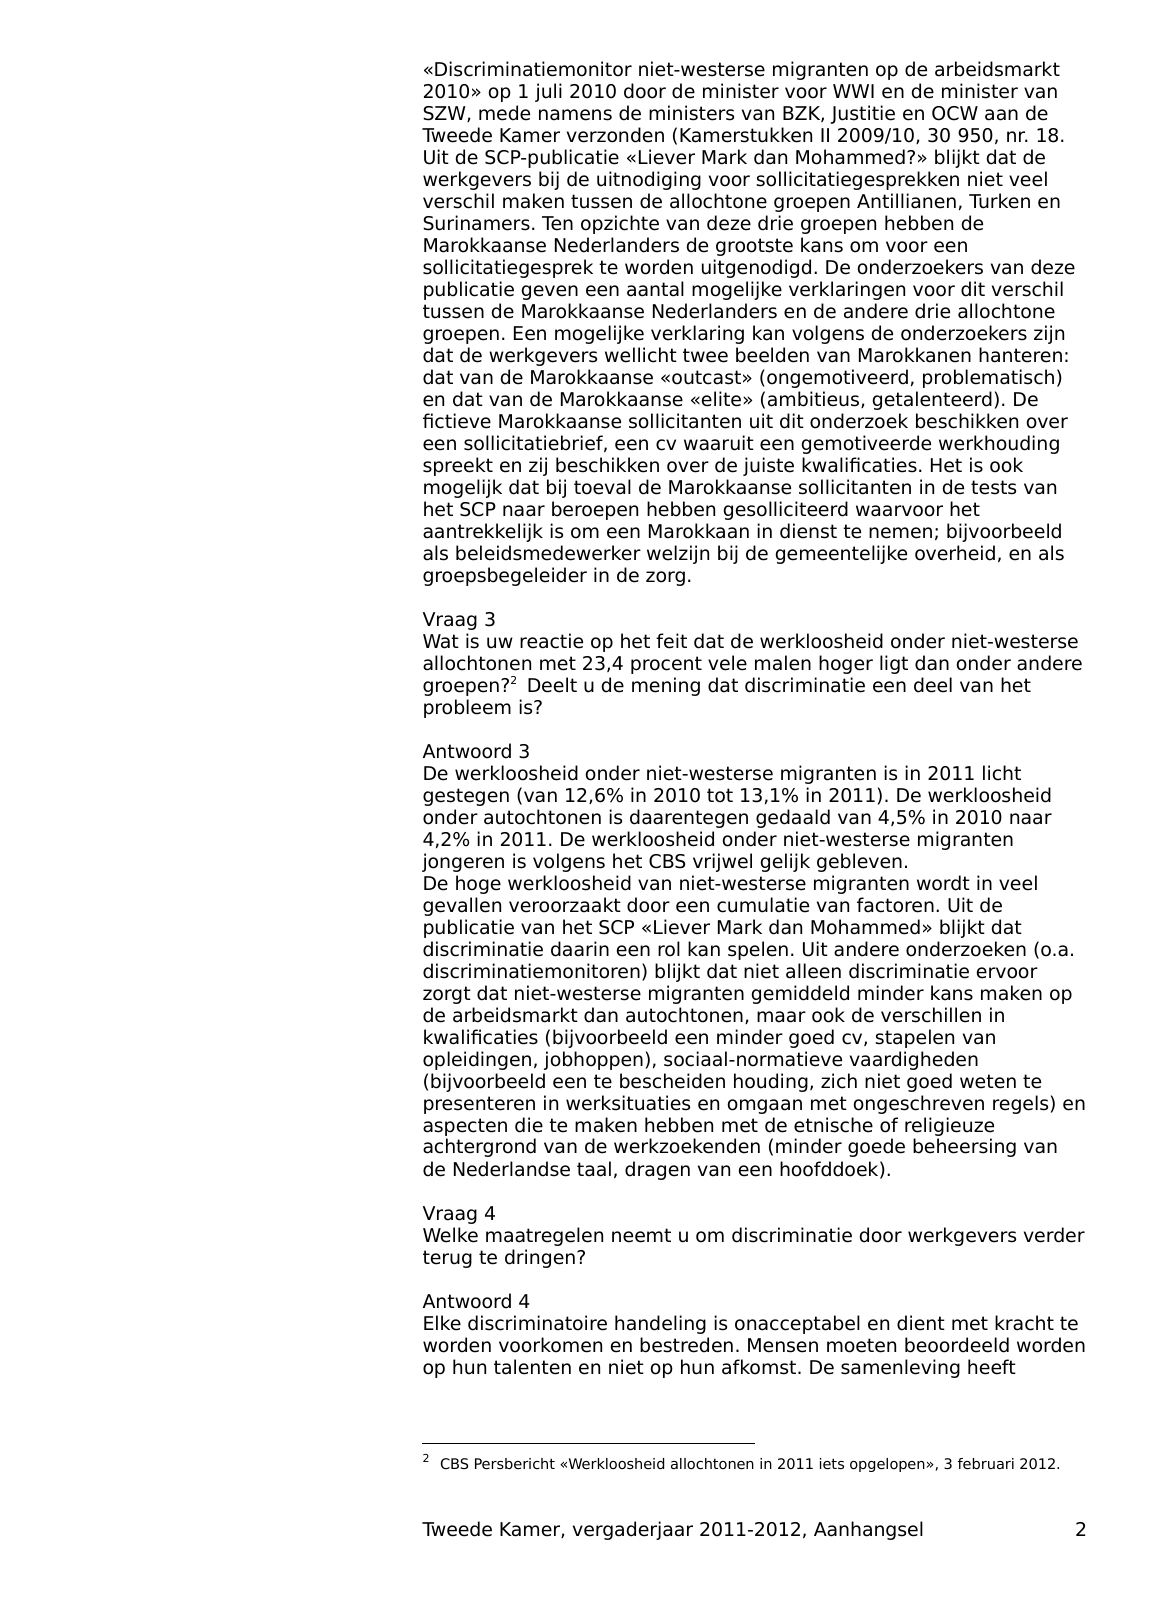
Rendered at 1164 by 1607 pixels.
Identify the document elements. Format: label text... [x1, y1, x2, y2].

text Elke discriminatoire handeling is onacceptabel en dient met kracht te worden voorkomen en bestreden. Mensen moeten beoordeeld worden op hun talenten en niet op hun afkomst. De samenleving heeft [422, 1313, 1087, 1379]
text «Discriminatiemonitor niet-westerse migranten op de arbeidsmarkt 2010» op 1 juli 2010 door de minister voor WWI en de minister van SZW, mede namens de ministers van BZK, Justitie en OCW aan de Tweede Kamer verzonden (Kamerstukken II 2009/10, 30 950, nr. 18. [422, 59, 1087, 147]
text Welke maatregelen neemt u om discriminatie door werkgevers verder terug te dringen? [422, 1224, 1087, 1268]
text CBS Persbericht «Werkloosheid allochtonen in 2011 iets opgelopen», 3 februari 2012. [422, 1452, 1087, 1474]
text Vraag 3 [422, 609, 1087, 631]
text Antwoord 3 [422, 741, 1087, 763]
text Wat is uw reactie op het feit dat de werkloosheid onder niet-westerse allochtonen met 23,4 procent vele malen hoger ligt dan onder andere groepen? Deelt u de mening dat discriminatie een deel van het probleem is? [422, 631, 1087, 719]
text De hoge werkloosheid van niet-westerse migranten wordt in veel gevallen veroorzaakt door een cumulatie van factoren. Uit de publicatie van het SCP «Liever Mark dan Mohammed» blijkt dat discriminatie daarin een rol kan spelen. Uit andere onderzoeken (o.a. discriminatiemonitoren) blijkt dat niet alleen discriminatie ervoor zorgt dat niet-westerse migranten gemiddeld minder kans maken op de arbeidsmarkt dan autochtonen, maar ook de verschillen in kwalificaties (bijvoorbeeld een minder goed cv, stapelen van opleidingen, jobhoppen), sociaal-normatieve vaardigheden (bijvoorbeeld een te bescheiden houding, zich niet goed weten te presenteren in werksituaties en omgaan met ongeschreven regels) en aspecten die te maken hebben met de etnische of religieuze achtergrond van de werkzoekenden (minder goede beheersing van de Nederlandse taal, dragen van een hoofddoek). [422, 873, 1087, 1180]
text De werkloosheid onder niet-westerse migranten is in 2011 licht gestegen (van 12,6% in 2010 tot 13,1% in 2011). De werkloosheid onder autochtonen is daarentegen gedaald van 4,5% in 2010 naar 4,2% in 2011. De werkloosheid onder niet-westerse migranten jongeren is volgens het CBS vrijwel gelijk gebleven. [422, 763, 1087, 873]
text Vraag 4 [422, 1203, 1087, 1224]
text Antwoord 4 [422, 1291, 1087, 1313]
text Uit de SCP-publicatie «Liever Mark dan Mohammed?» blijkt dat de werkgevers bij de uitnodiging voor sollicitatiegesprekken niet veel verschil maken tussen de allochtone groepen Antillianen, Turken en Surinamers. Ten opzichte van deze drie groepen hebben de Marokkaanse Nederlanders de grootste kans om voor een sollicitatiegesprek te worden uitgenodigd. De onderzoekers van deze publicatie geven een aantal mogelijke verklaringen voor dit verschil tussen de Marokkaanse Nederlanders en de andere drie allochtone groepen. Een mogelijke verklaring kan volgens de onderzoekers zijn dat de werkgevers wellicht twee beelden van Marokkanen hanteren: dat van de Marokkaanse «outcast» (ongemotiveerd, problematisch) en dat van de Marokkaanse «elite» (ambitieus, getalenteerd). De fictieve Marokkaanse sollicitanten uit dit onderzoek beschikken over een sollicitatiebrief, een cv waaruit een gemotiveerde werkhouding spreekt en zij beschikken over de juiste kwalificaties. Het is ook mogelijk dat bij toeval de Marokkaanse sollicitanten in de tests van het SCP naar beroepen hebben gesolliciteerd waarvoor het aantrekkelijk is om een Marokkaan in dienst te nemen; bijvoorbeeld als beleidsmedewerker welzijn bij de gemeentelijke overheid, en als groepsbegeleider in de zorg. [422, 147, 1087, 587]
